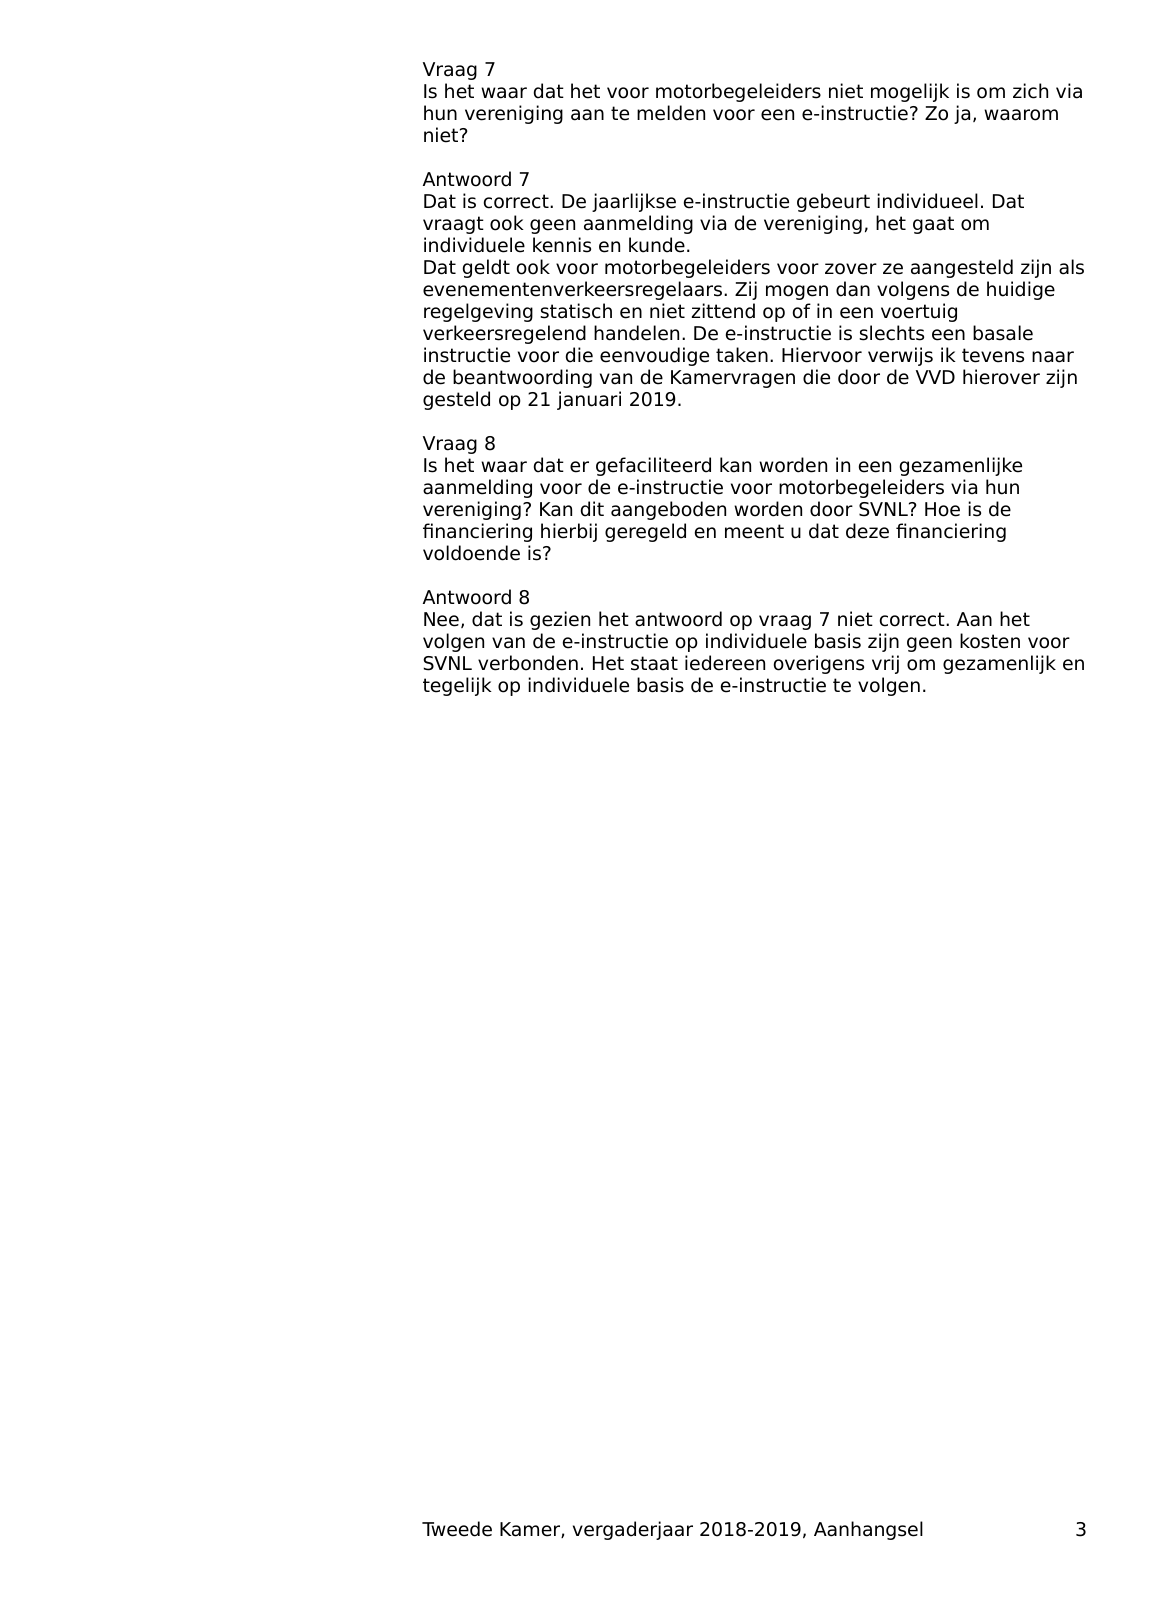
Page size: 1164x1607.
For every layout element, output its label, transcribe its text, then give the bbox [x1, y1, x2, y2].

text Antwoord 7 [422, 169, 1087, 191]
text Antwoord 8 [422, 587, 1087, 609]
text Dat geldt ook voor motorbegeleiders voor zover ze aangesteld zijn als evenementenverkeersregelaars. Zij mogen dan volgens de huidige regelgeving statisch en niet zittend op of in een voertuig verkeersregelend handelen. De e-instructie is slechts een basale instructie voor die eenvoudige taken. Hiervoor verwijs ik tevens naar de beantwoording van de Kamervragen die door de VVD hierover zijn gesteld op 21 januari 2019. [422, 257, 1087, 411]
text Is het waar dat er gefaciliteerd kan worden in een gezamenlijke aanmelding voor de e-instructie voor motorbegeleiders via hun vereniging? Kan dit aangeboden worden door SVNL? Hoe is de financiering hierbij geregeld en meent u dat deze financiering voldoende is? [422, 455, 1087, 565]
text Nee, dat is gezien het antwoord op vraag 7 niet correct. Aan het volgen van de e-instructie op individuele basis zijn geen kosten voor SVNL verbonden. Het staat iedereen overigens vrij om gezamenlijk en tegelijk op individuele basis de e-instructie te volgen. [422, 609, 1087, 697]
text Vraag 7 [422, 59, 1087, 81]
text Dat is correct. De jaarlijkse e-instructie gebeurt individueel. Dat vraagt ook geen aanmelding via de vereniging, het gaat om individuele kennis en kunde. [422, 191, 1087, 257]
text Vraag 8 [422, 433, 1087, 455]
text Is het waar dat het voor motorbegeleiders niet mogelijk is om zich via hun vereniging aan te melden voor een e-instructie? Zo ja, waarom niet? [422, 81, 1087, 147]
